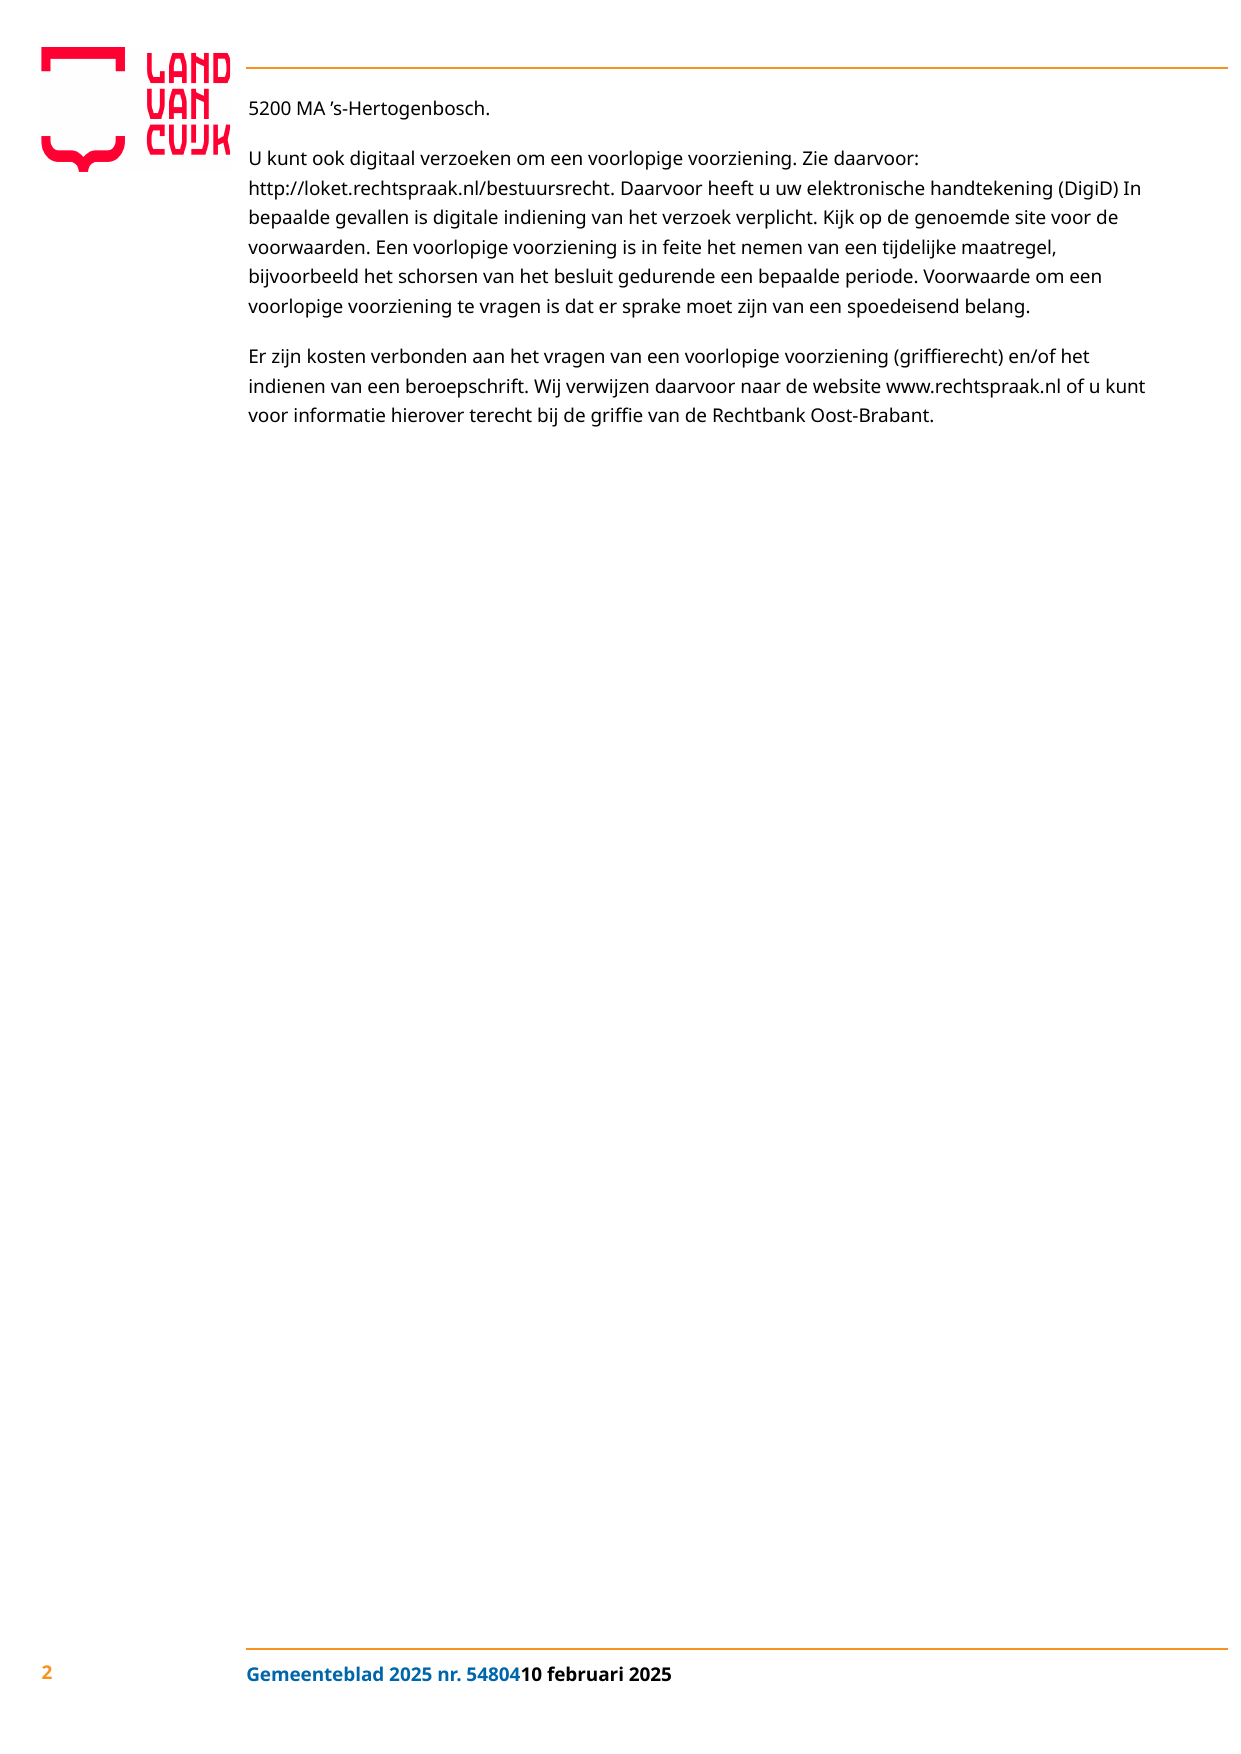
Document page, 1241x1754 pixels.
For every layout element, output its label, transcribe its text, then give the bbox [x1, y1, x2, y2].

text 5200 MA ’s-Hertogenbosch. [248, 95, 1152, 121]
text U kunt ook digitaal verzoeken om een voorlopige voorziening. Zie daarvoor: http://loket.rechtspraak.nl/bestuursrecht. Daarvoor heeft u uw elektronische handtekening (DigiD) In bepaalde gevallen is digitale indiening van het verzoek verplicht. Kijk op de genoemde site voor de voorwaarden. Een voorlopige voorziening is in feite het nemen van een tijdelijke maatregel, bijvoorbeeld het schorsen van het besluit gedurende een bepaalde periode. Voorwaarde om een voorlopige voorziening te vragen is dat er sprake moet zijn van een spoedeisend belang. [248, 145, 1152, 319]
picture [41, 47, 231, 172]
text Er zijn kosten verbonden aan het vragen van een voorlopige voorziening (griffierecht) en/of het indienen van een beroepschrift. Wij verwijzen daarvoor naar de website www.rechtspraak.nl of u kunt voor informatie hierover terecht bij de griffie van de Rechtbank Oost-Brabant. [248, 343, 1152, 428]
